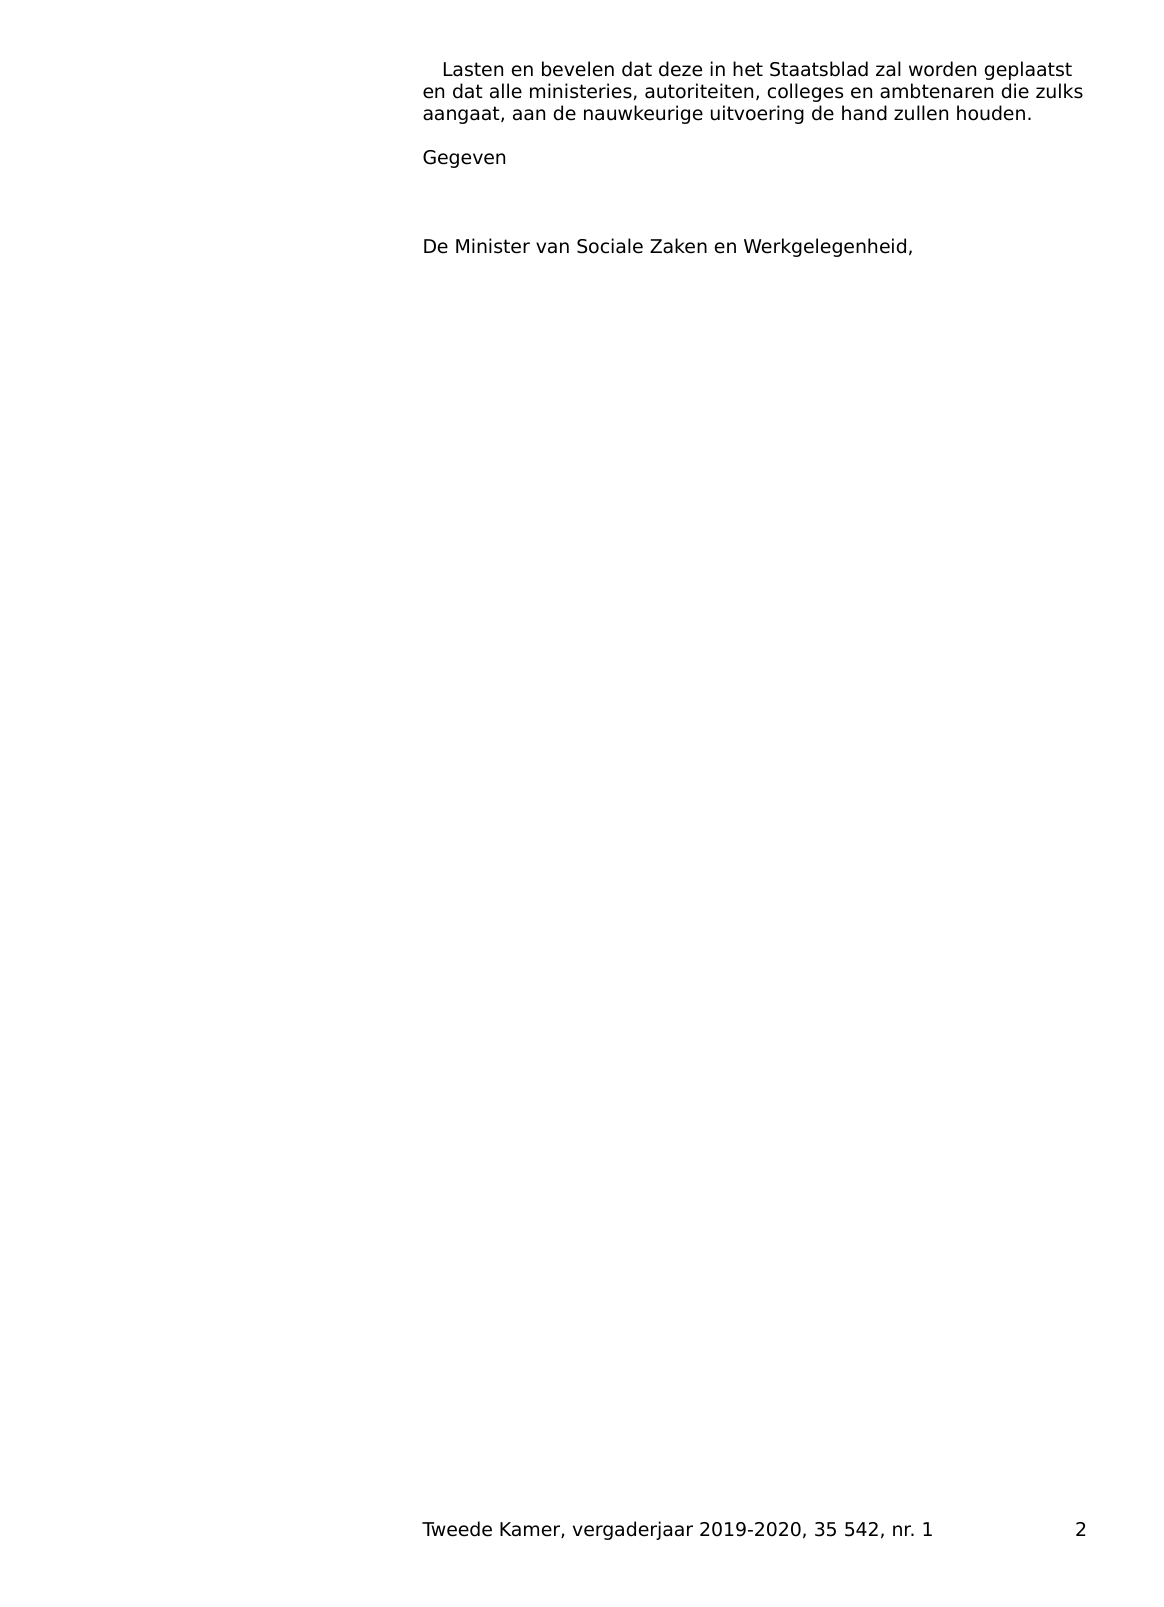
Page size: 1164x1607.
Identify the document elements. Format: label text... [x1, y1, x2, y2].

text Lasten en bevelen dat deze in het Staatsblad zal worden geplaatst en dat alle ministeries, autoriteiten, colleges en ambtenaren die zulks aangaat, aan de nauwkeurige uitvoering de hand zullen houden. [422, 59, 1087, 125]
text De Minister van Sociale Zaken en Werkgelegenheid, [422, 236, 1087, 258]
text Gegeven [422, 147, 1087, 169]
